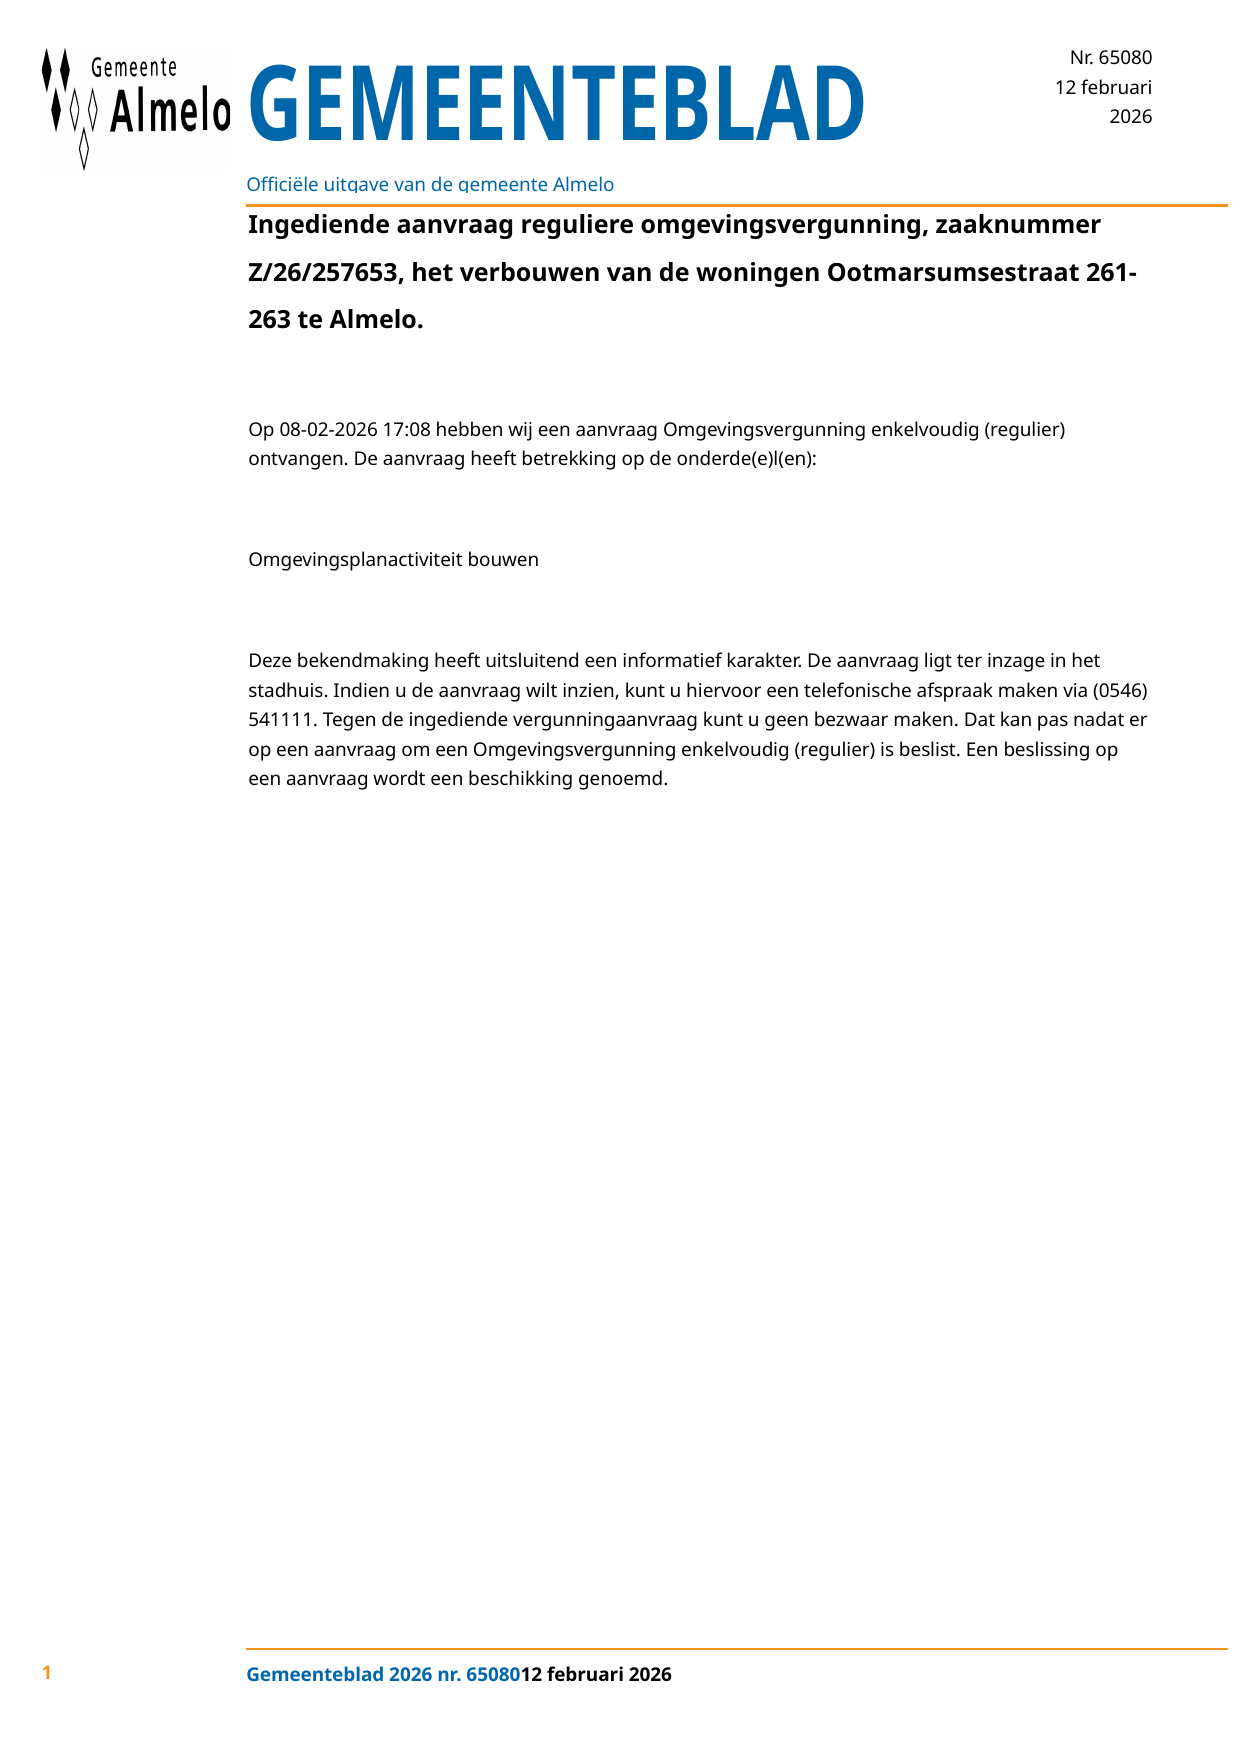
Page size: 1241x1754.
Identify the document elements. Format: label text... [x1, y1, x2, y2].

text Deze bekendmaking heeft uitsluitend een informatief karakter. De aanvraag ligt ter inzage in het stadhuis. Indien u de aanvraag wilt inzien, kunt u hiervoor een telefonische afspraak maken via (0546) 541111. Tegen de ingediende vergunningaanvraag kunt u geen bezwaar maken. Dat kan pas nadat er op een aanvraag om een Omgevingsvergunning enkelvoudig (regulier) is beslist. Een beslissing op een aanvraag wordt een beschikking genoemd. [248, 647, 1152, 791]
text Op 08-02-2026 17:08 hebben wij een aanvraag Omgevingsvergunning enkelvoudig (regulier) ontvangen. De aanvraag heeft betrekking op de onderde(e)l(en): [248, 416, 1152, 471]
text Ingediende aanvraag reguliere omgevingsvergunning, zaaknummer Z/26/257653, het verbouwen van de woningen Ootmarsumsestraat 261-263 te Almelo. [248, 207, 1152, 336]
picture [41, 47, 231, 172]
text Omgevingsplanactiviteit bouwen [248, 546, 1152, 572]
